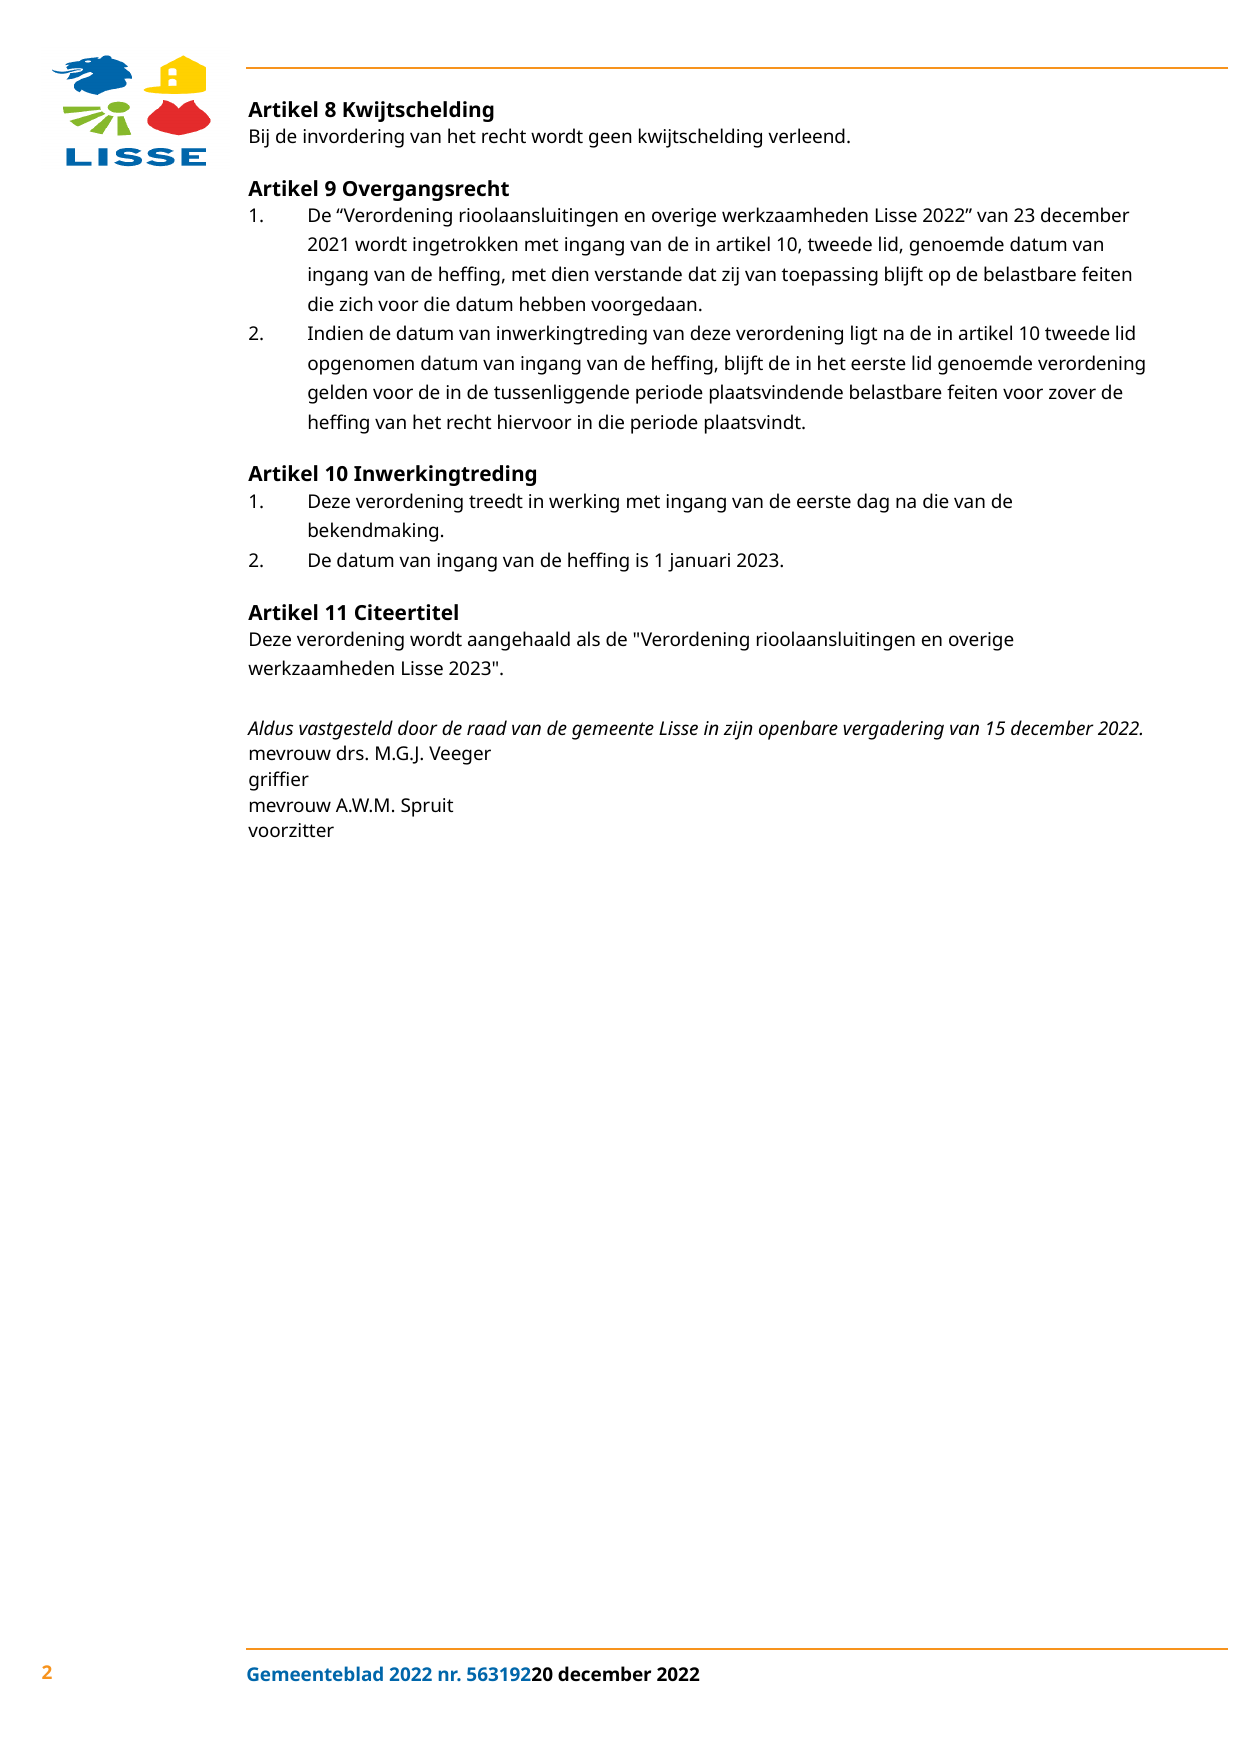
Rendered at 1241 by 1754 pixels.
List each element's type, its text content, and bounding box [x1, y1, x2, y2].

text griffier [248, 766, 1152, 792]
text Aldus vastgesteld door de raad van de gemeente Lisse in zijn openbare vergadering van 15 december 2022. [248, 715, 1152, 741]
text mevrouw drs. M.G.J. Veeger [248, 741, 1152, 766]
text Artikel 9 Overgangsrecht [248, 174, 1152, 202]
text Deze verordening wordt aangehaald als de "Verordening rioolaansluitingen en overige werkzaamheden Lisse 2023". [248, 626, 1152, 681]
text mevrouw A.W.M. Spruit [248, 792, 1152, 818]
list De “Verordening rioolaansluitingen en overige werkzaamheden Lisse 2022” van 23 december 2021 wordt ingetrokken met ingang van de in artikel 10, tweede lid, genoemde datum van ingang van de heffing, met dien verstande dat zij van toepassing blijft op de belastbare feiten die zich voor die datum hebben voorgedaan. [248, 202, 1152, 317]
text Artikel 10 Inwerkingtreding [248, 459, 1152, 488]
text Artikel 8 Kwijtschelding [248, 95, 1152, 123]
text Bij de invordering van het recht wordt geen kwijtschelding verleend. [248, 123, 1152, 149]
text Artikel 11 Citeertitel [248, 598, 1152, 626]
list De datum van ingang van de heffing is 1 januari 2023. [248, 547, 1152, 573]
picture [41, 47, 231, 172]
list Deze verordening treedt in werking met ingang van de eerste dag na die van de bekendmaking. [248, 488, 1152, 543]
text voorzitter [248, 818, 1152, 843]
list Indien de datum van inwerkingtreding van deze verordening ligt na de in artikel 10 tweede lid opgenomen datum van ingang van de heffing, blijft de in het eerste lid genoemde verordening gelden voor de in de tussenliggende periode plaatsvindende belastbare feiten voor zover de heffing van het recht hiervoor in die periode plaatsvindt. [248, 320, 1152, 435]
